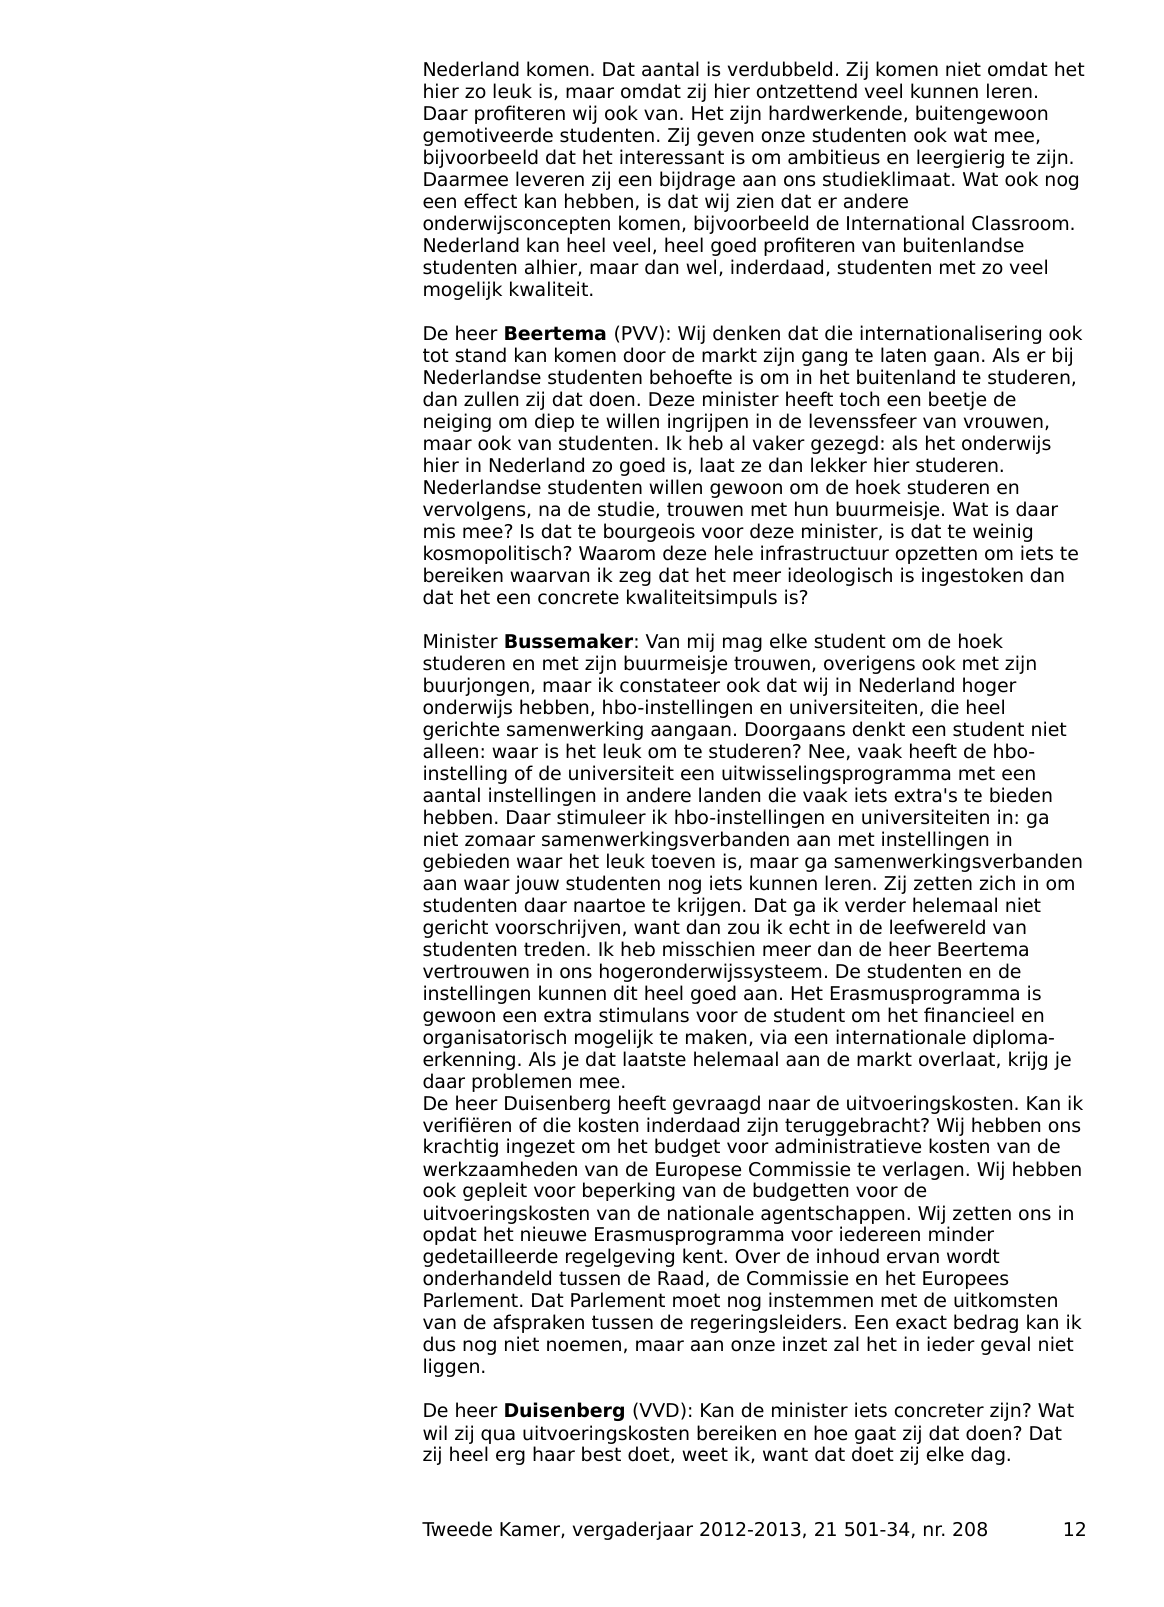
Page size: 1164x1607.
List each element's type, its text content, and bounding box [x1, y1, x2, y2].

text Nederland komen. Dat aantal is verdubbeld. Zij komen niet omdat het hier zo leuk is, maar omdat zij hier ontzettend veel kunnen leren. Daar profiteren wij ook van. Het zijn hardwerkende, buitengewoon gemotiveerde studenten. Zij geven onze studenten ook wat mee, bijvoorbeeld dat het interessant is om ambitieus en leergierig te zijn. Daarmee leveren zij een bijdrage aan ons studieklimaat. Wat ook nog een effect kan hebben, is dat wij zien dat er andere onderwijsconcepten komen, bijvoorbeeld de International Classroom. Nederland kan heel veel, heel goed profiteren van buitenlandse studenten alhier, maar dan wel, inderdaad, studenten met zo veel mogelijk kwaliteit. [422, 59, 1087, 301]
text Minister Bussemaker: Van mij mag elke student om de hoek studeren en met zijn buurmeisje trouwen, overigens ook met zijn buurjongen, maar ik constateer ook dat wij in Nederland hoger onderwijs hebben, hbo-instellingen en universiteiten, die heel gerichte samenwerking aangaan. Doorgaans denkt een student niet alleen: waar is het leuk om te studeren? Nee, vaak heeft de hbo-instelling of de universiteit een uitwisselingsprogramma met een aantal instellingen in andere landen die vaak iets extra's te bieden hebben. Daar stimuleer ik hbo-instellingen en universiteiten in: ga niet zomaar samenwerkingsverbanden aan met instellingen in gebieden waar het leuk toeven is, maar ga samenwerkingsverbanden aan waar jouw studenten nog iets kunnen leren. Zij zetten zich in om studenten daar naartoe te krijgen. Dat ga ik verder helemaal niet gericht voorschrijven, want dan zou ik echt in de leefwereld van studenten treden. Ik heb misschien meer dan de heer Beertema vertrouwen in ons hogeronderwijssysteem. De studenten en de instellingen kunnen dit heel goed aan. Het Erasmusprogramma is gewoon een extra stimulans voor de student om het financieel en organisatorisch mogelijk te maken, via een internationale diploma-erkenning. Als je dat laatste helemaal aan de markt overlaat, krijg je daar problemen mee. [422, 631, 1087, 1092]
text De heer Duisenberg heeft gevraagd naar de uitvoeringskosten. Kan ik verifiëren of die kosten inderdaad zijn teruggebracht? Wij hebben ons krachtig ingezet om het budget voor administratieve kosten van de werkzaamheden van de Europese Commissie te verlagen. Wij hebben ook gepleit voor beperking van de budgetten voor de uitvoeringskosten van de nationale agentschappen. Wij zetten ons in opdat het nieuwe Erasmusprogramma voor iedereen minder gedetailleerde regelgeving kent. Over de inhoud ervan wordt onderhandeld tussen de Raad, de Commissie en het Europees Parlement. Dat Parlement moet nog instemmen met de uitkomsten van de afspraken tussen de regeringsleiders. Een exact bedrag kan ik dus nog niet noemen, maar aan onze inzet zal het in ieder geval niet liggen. [422, 1092, 1087, 1378]
text De heer Duisenberg (VVD): Kan de minister iets concreter zijn? Wat wil zij qua uitvoeringskosten bereiken en hoe gaat zij dat doen? Dat zij heel erg haar best doet, weet ik, want dat doet zij elke dag. [422, 1400, 1087, 1466]
text De heer Beertema (PVV): Wij denken dat die internationalisering ook tot stand kan komen door de markt zijn gang te laten gaan. Als er bij Nederlandse studenten behoefte is om in het buitenland te studeren, dan zullen zij dat doen. Deze minister heeft toch een beetje de neiging om diep te willen ingrijpen in de levenssfeer van vrouwen, maar ook van studenten. Ik heb al vaker gezegd: als het onderwijs hier in Nederland zo goed is, laat ze dan lekker hier studeren. Nederlandse studenten willen gewoon om de hoek studeren en vervolgens, na de studie, trouwen met hun buurmeisje. Wat is daar mis mee? Is dat te bourgeois voor deze minister, is dat te weinig kosmopolitisch? Waarom deze hele infrastructuur opzetten om iets te bereiken waarvan ik zeg dat het meer ideologisch is ingestoken dan dat het een concrete kwaliteitsimpuls is? [422, 323, 1087, 609]
